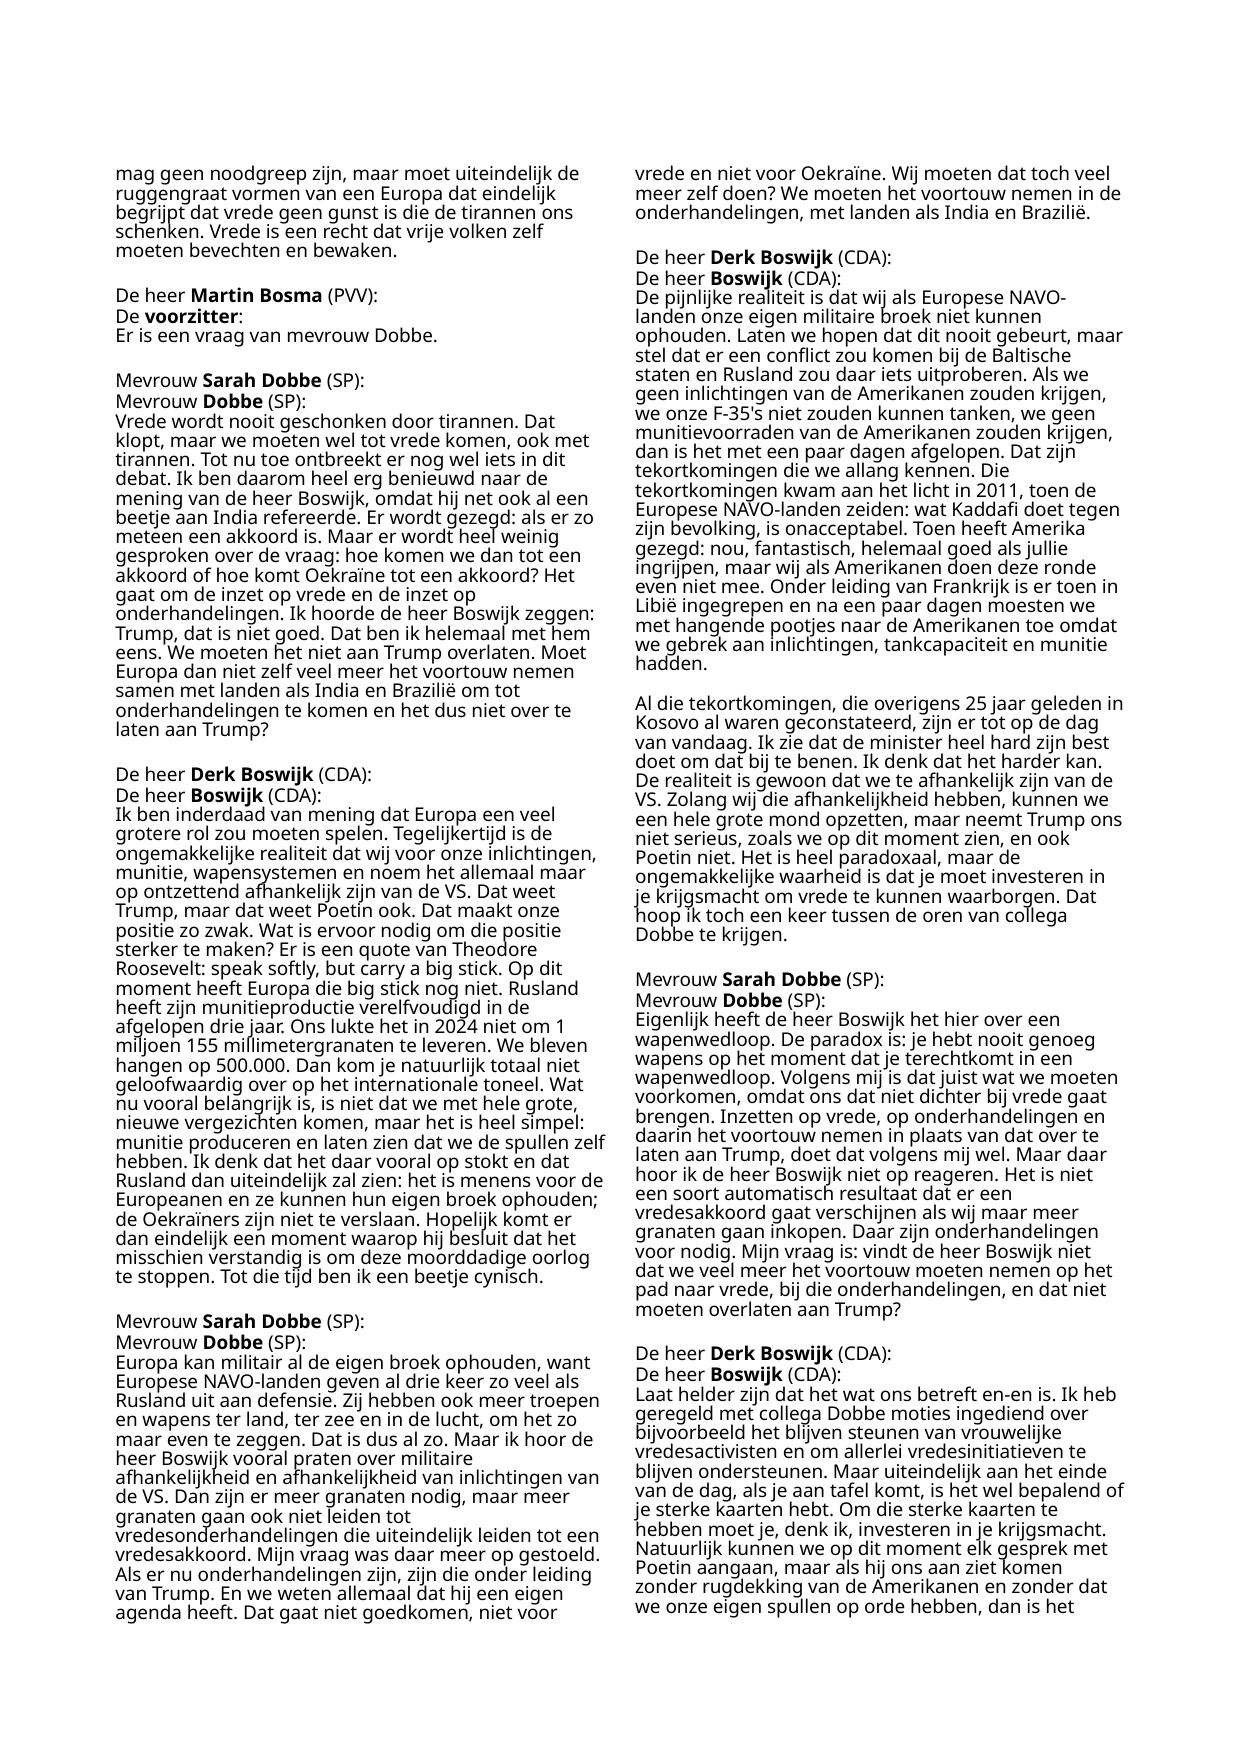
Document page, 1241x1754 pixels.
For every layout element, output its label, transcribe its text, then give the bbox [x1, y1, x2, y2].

text mag geen noodgreep zijn, maar moet uiteindelijk de ruggengraat vormen van een Europa dat eindelijk begrijpt dat vrede geen gunst is die de tirannen ons schenken. Vrede is een recht dat vrije volken zelf moeten bevechten en bewaken. [115, 165, 605, 262]
text De heer Derk Boswijk (CDA): [635, 1341, 1125, 1366]
text Laat helder zijn dat het wat ons betreft en-en is. Ik heb geregeld met collega Dobbe moties ingediend over bijvoorbeeld het blijven steunen van vrouwelijke vredesactivisten en om allerlei vredesinitiatieven te blijven ondersteunen. Maar uiteindelijk aan het einde van de dag, als je aan tafel komt, is het wel bepalend of je sterke kaarten hebt. Om die sterke kaarten te hebben moet je, denk ik, investeren in je krijgsmacht. Natuurlijk kunnen we op dit moment elk gesprek met Poetin aangaan, maar als hij ons aan ziet komen zonder rugdekking van de Amerikanen en zonder dat we onze eigen spullen op orde hebben, dan is het [635, 1386, 1125, 1617]
text De heer Boswijk (CDA): [635, 1366, 1125, 1386]
text Ik ben inderdaad van mening dat Europa een veel grotere rol zou moeten spelen. Tegelijkertijd is de ongemakkelijke realiteit dat wij voor onze inlichtingen, munitie, wapensystemen en noem het allemaal maar op ontzettend afhankelijk zijn van de VS. Dat weet Trump, maar dat weet Poetin ook. Dat maakt onze positie zo zwak. Wat is ervoor nodig om die positie sterker te maken? Er is een quote van Theodore Roosevelt: speak softly, but carry a big stick. Op dit moment heeft Europa die big stick nog niet. Rusland heeft zijn munitieproductie verelfvoudigd in de afgelopen drie jaar. Ons lukte het in 2024 niet om 1 miljoen 155 millimetergranaten te leveren. We bleven hangen op 500.000. Dan kom je natuurlijk totaal niet geloofwaardig over op het internationale toneel. Wat nu vooral belangrijk is, is niet dat we met hele grote, nieuwe vergezichten komen, maar het is heel simpel: munitie produceren en laten zien dat we de spullen zelf hebben. Ik denk dat het daar vooral op stokt en dat Rusland dan uiteindelijk zal zien: het is menens voor de Europeanen en ze kunnen hun eigen broek ophouden; de Oekraïners zijn niet te verslaan. Hopelijk komt er dan eindelijk een moment waarop hij besluit dat het misschien verstandig is om deze moorddadige oorlog te stoppen. Tot die tijd ben ik een beetje cynisch. [115, 806, 605, 1288]
text Eigenlijk heeft de heer Boswijk het hier over een wapenwedloop. De paradox is: je hebt nooit genoeg wapens op het moment dat je terechtkomt in een wapenwedloop. Volgens mij is dat juist wat we moeten voorkomen, omdat ons dat niet dichter bij vrede gaat brengen. Inzetten op vrede, op onderhandelingen en daarin het voortouw nemen in plaats van dat over te laten aan Trump, doet dat volgens mij wel. Maar daar hoor ik de heer Boswijk niet op reageren. Het is niet een soort automatisch resultaat dat er een vredesakkoord gaat verschijnen als wij maar meer granaten gaan inkopen. Daar zijn onderhandelingen voor nodig. Mijn vraag is: vindt de heer Boswijk niet dat we veel meer het voortouw moeten nemen op het pad naar vrede, bij die onderhandelingen, en dat niet moeten overlaten aan Trump? [635, 1011, 1125, 1320]
text De heer Martin Bosma (PVV): [115, 282, 605, 308]
text Mevrouw Dobbe (SP): [635, 992, 1125, 1011]
text De voorzitter: [115, 308, 605, 327]
text Mevrouw Dobbe (SP): [115, 1334, 605, 1354]
text Mevrouw Sarah Dobbe (SP): [115, 1309, 605, 1334]
text De heer Derk Boswijk (CDA): [635, 244, 1125, 270]
text Mevrouw Sarah Dobbe (SP): [115, 368, 605, 393]
text Al die tekortkomingen, die overigens 25 jaar geleden in Kosovo al waren geconstateerd, zijn er tot op de dag van vandaag. Ik zie dat de minister heel hard zijn best doet om dat bij te benen. Ik denk dat het harder kan. De realiteit is gewoon dat we te afhankelijk zijn van de VS. Zolang wij die afhankelijkheid hebben, kunnen we een hele grote mond opzetten, maar neemt Trump ons niet serieus, zoals we op dit moment zien, en ook Poetin niet. Het is heel paradoxaal, maar de ongemakkelijke waarheid is dat je moet investeren in je krijgsmacht om vrede te kunnen waarborgen. Dat hoop ik toch een keer tussen de oren van collega Dobbe te krijgen. [635, 695, 1125, 946]
text vrede en niet voor Oekraïne. Wij moeten dat toch veel meer zelf doen? We moeten het voortouw nemen in de onderhandelingen, met landen als India en Brazilië. [635, 165, 1125, 223]
text De heer Boswijk (CDA): [115, 787, 605, 806]
text Vrede wordt nooit geschonken door tirannen. Dat klopt, maar we moeten wel tot vrede komen, ook met tirannen. Tot nu toe ontbreekt er nog wel iets in dit debat. Ik ben daarom heel erg benieuwd naar de mening van de heer Boswijk, omdat hij net ook al een beetje aan India refereerde. Er wordt gezegd: als er zo meteen een akkoord is. Maar er wordt heel weinig gesproken over de vraag: hoe komen we dan tot een akkoord of hoe komt Oekraïne tot een akkoord? Het gaat om de inzet op vrede en de inzet op onderhandelingen. Ik hoorde de heer Boswijk zeggen: Trump, dat is niet goed. Dat ben ik helemaal met hem eens. We moeten het niet aan Trump overlaten. Moet Europa dan niet zelf veel meer het voortouw nemen samen met landen als India en Brazilië om tot onderhandelingen te komen en het dus niet over te laten aan Trump? [115, 413, 605, 740]
text Mevrouw Dobbe (SP): [115, 393, 605, 413]
text De pijnlijke realiteit is dat wij als Europese NAVO-landen onze eigen militaire broek niet kunnen ophouden. Laten we hopen dat dit nooit gebeurt, maar stel dat er een conflict zou komen bij de Baltische staten en Rusland zou daar iets uitproberen. Als we geen inlichtingen van de Amerikanen zouden krijgen, we onze F-35's niet zouden kunnen tanken, we geen munitievoorraden van de Amerikanen zouden krijgen, dan is het met een paar dagen afgelopen. Dat zijn tekortkomingen die we allang kennen. Die tekortkomingen kwam aan het licht in 2011, toen de Europese NAVO-landen zeiden: wat Kaddafi doet tegen zijn bevolking, is onacceptabel. Toen heeft Amerika gezegd: nou, fantastisch, helemaal goed als jullie ingrijpen, maar wij als Amerikanen doen deze ronde even niet mee. Onder leiding van Frankrijk is er toen in Libië ingegrepen en na een paar dagen moesten we met hangende pootjes naar de Amerikanen toe omdat we gebrek aan inlichtingen, tankcapaciteit en munitie hadden. [635, 289, 1125, 674]
text De heer Derk Boswijk (CDA): [115, 761, 605, 787]
text Europa kan militair al de eigen broek ophouden, want Europese NAVO-landen geven al drie keer zo veel als Rusland uit aan defensie. Zij hebben ook meer troepen en wapens ter land, ter zee en in de lucht, om het zo maar even te zeggen. Dat is dus al zo. Maar ik hoor de heer Boswijk vooral praten over militaire afhankelijkheid en afhankelijkheid van inlichtingen van de VS. Dan zijn er meer granaten nodig, maar meer granaten gaan ook niet leiden tot vredesonderhandelingen die uiteindelijk leiden tot een vredesakkoord. Mijn vraag was daar meer op gestoeld. Als er nu onderhandelingen zijn, zijn die onder leiding van Trump. En we weten allemaal dat hij een eigen agenda heeft. Dat gaat niet goedkomen, niet voor [115, 1354, 605, 1623]
text Er is een vraag van mevrouw Dobbe. [115, 327, 605, 347]
text De heer Boswijk (CDA): [635, 270, 1125, 289]
text Mevrouw Sarah Dobbe (SP): [635, 966, 1125, 992]
